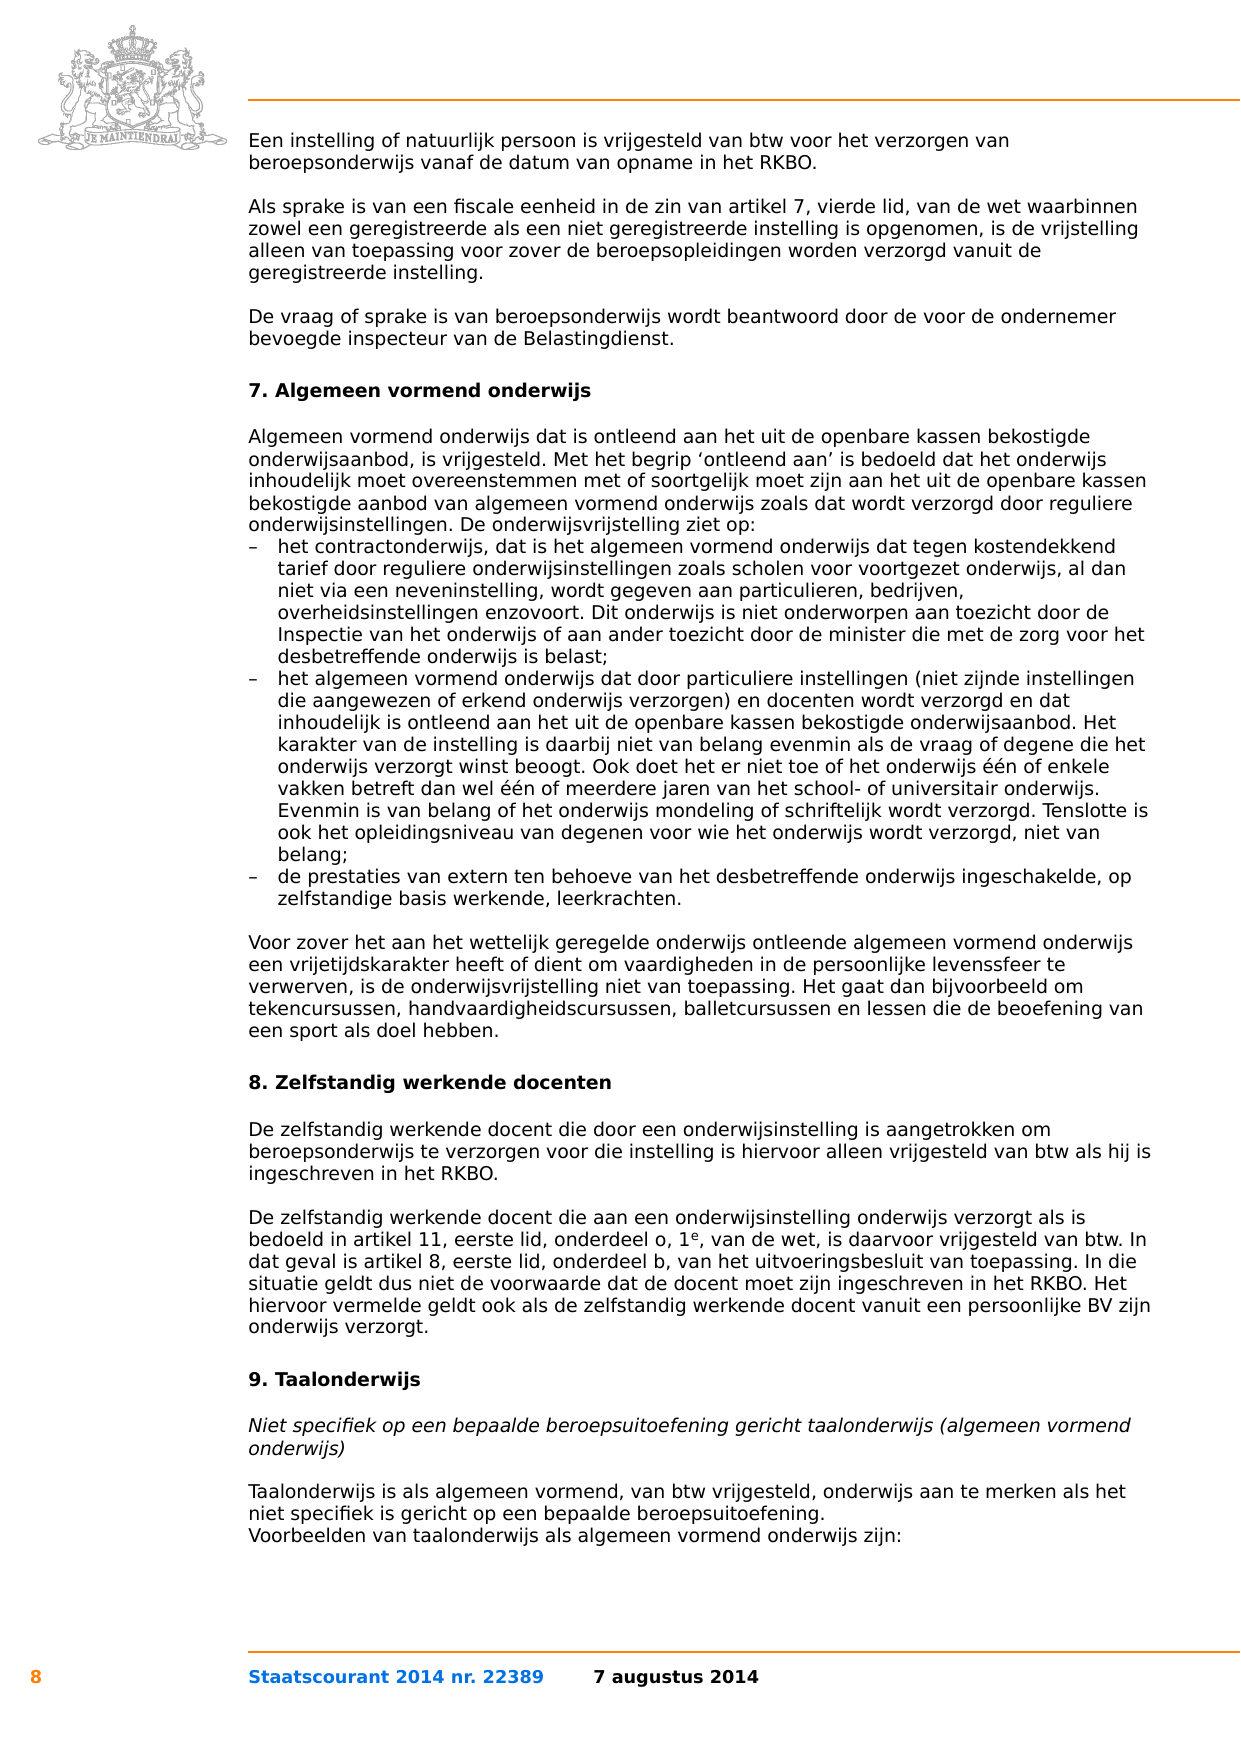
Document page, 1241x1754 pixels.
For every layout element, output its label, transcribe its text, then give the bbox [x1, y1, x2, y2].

text – het contractonderwijs, dat is het algemeen vormend onderwijs dat tegen kostendekkend tarief door reguliere onderwijsinstellingen zoals scholen voor voortgezet onderwijs, al dan niet via een neveninstelling, wordt gegeven aan particulieren, bedrijven, overheidsinstellingen enzovoort. Dit onderwijs is niet onderworpen aan toezicht door de Inspectie van het onderwijs of aan ander toezicht door de minister die met de zorg voor het desbetreffende onderwijs is belast; [248, 536, 1163, 668]
text Taalonderwijs is als algemeen vormend, van btw vrijgesteld, onderwijs aan te merken als het niet specifiek is gericht op een bepaalde beroepsuitoefening. [248, 1481, 1163, 1525]
text De zelfstandig werkende docent die aan een onderwijsinstelling onderwijs verzorgt als is bedoeld in artikel 11, eerste lid, onderdeel o, 1e, van de wet, is daarvoor vrijgesteld van btw. In dat geval is artikel 8, eerste lid, onderdeel b, van het uitvoeringsbesluit van toepassing. In die situatie geldt dus niet de voorwaarde dat de docent moet zijn ingeschreven in het RKBO. Het hiervoor vermelde geldt ook als de zelfstandig werkende docent vanuit een persoonlijke BV zijn onderwijs verzorgt. [248, 1207, 1163, 1338]
text De vraag of sprake is van beroepsonderwijs wordt beantwoord door de voor de ondernemer bevoegde inspecteur van de Belastingdienst. [248, 306, 1163, 349]
subtitle 8. Zelfstandig werkende docenten [248, 1072, 1163, 1094]
text – de prestaties van extern ten behoeve van het desbetreffende onderwijs ingeschakelde, op zelfstandige basis werkende, leerkrachten. [248, 866, 1163, 910]
subtitle 7. Algemeen vormend onderwijs [248, 379, 1163, 401]
text – het algemeen vormend onderwijs dat door particuliere instellingen (niet zijnde instellingen die aangewezen of erkend onderwijs verzorgen) en docenten wordt verzorgd en dat inhoudelijk is ontleend aan het uit de openbare kassen bekostigde onderwijsaanbod. Het karakter van de instelling is daarbij niet van belang evenmin als de vraag of degene die het onderwijs verzorgt winst beoogt. Ook doet het er niet toe of het onderwijs één of enkele vakken betreft dan wel één of meerdere jaren van het school- of universitair onderwijs. Evenmin is van belang of het onderwijs mondeling of schriftelijk wordt verzorgd. Tenslotte is ook het opleidingsniveau van degenen voor wie het onderwijs wordt verzorgd, niet van belang; [248, 668, 1163, 866]
text De zelfstandig werkende docent die door een onderwijsinstelling is aangetrokken om beroepsonderwijs te verzorgen voor die instelling is hiervoor alleen vrijgesteld van btw als hij is ingeschreven in het RKBO. [248, 1119, 1163, 1185]
text Algemeen vormend onderwijs dat is ontleend aan het uit de openbare kassen bekostigde onderwijsaanbod, is vrijgesteld. Met het begrip ‘ontleend aan’ is bedoeld dat het onderwijs inhoudelijk moet overeenstemmen met of soortgelijk moet zijn aan het uit de openbare kassen bekostigde aanbod van algemeen vormend onderwijs zoals dat wordt verzorgd door reguliere onderwijsinstellingen. De onderwijsvrijstelling ziet op: [248, 426, 1163, 536]
picture [38, 25, 227, 150]
subtitle Niet specifiek op een bepaalde beroepsuitoefening gericht taalonderwijs (algemeen vormend onderwijs) [248, 1415, 1163, 1459]
subtitle 9. Taalonderwijs [248, 1368, 1163, 1390]
text Een instelling of natuurlijk persoon is vrijgesteld van btw voor het verzorgen van beroepsonderwijs vanaf de datum van opname in het RKBO. [248, 130, 1163, 174]
text Voorbeelden van taalonderwijs als algemeen vormend onderwijs zijn: [248, 1525, 1163, 1547]
text Voor zover het aan het wettelijk geregelde onderwijs ontleende algemeen vormend onderwijs een vrijetijdskarakter heeft of dient om vaardigheden in de persoonlijke levenssfeer te verwerven, is de onderwijsvrijstelling niet van toepassing. Het gaat dan bijvoorbeeld om tekencursussen, handvaardigheidscursussen, balletcursussen en lessen die de beoefening van een sport als doel hebben. [248, 932, 1163, 1042]
text Als sprake is van een fiscale eenheid in de zin van artikel 7, vierde lid, van de wet waarbinnen zowel een geregistreerde als een niet geregistreerde instelling is opgenomen, is de vrijstelling alleen van toepassing voor zover de beroepsopleidingen worden verzorgd vanuit de geregistreerde instelling. [248, 196, 1163, 284]
